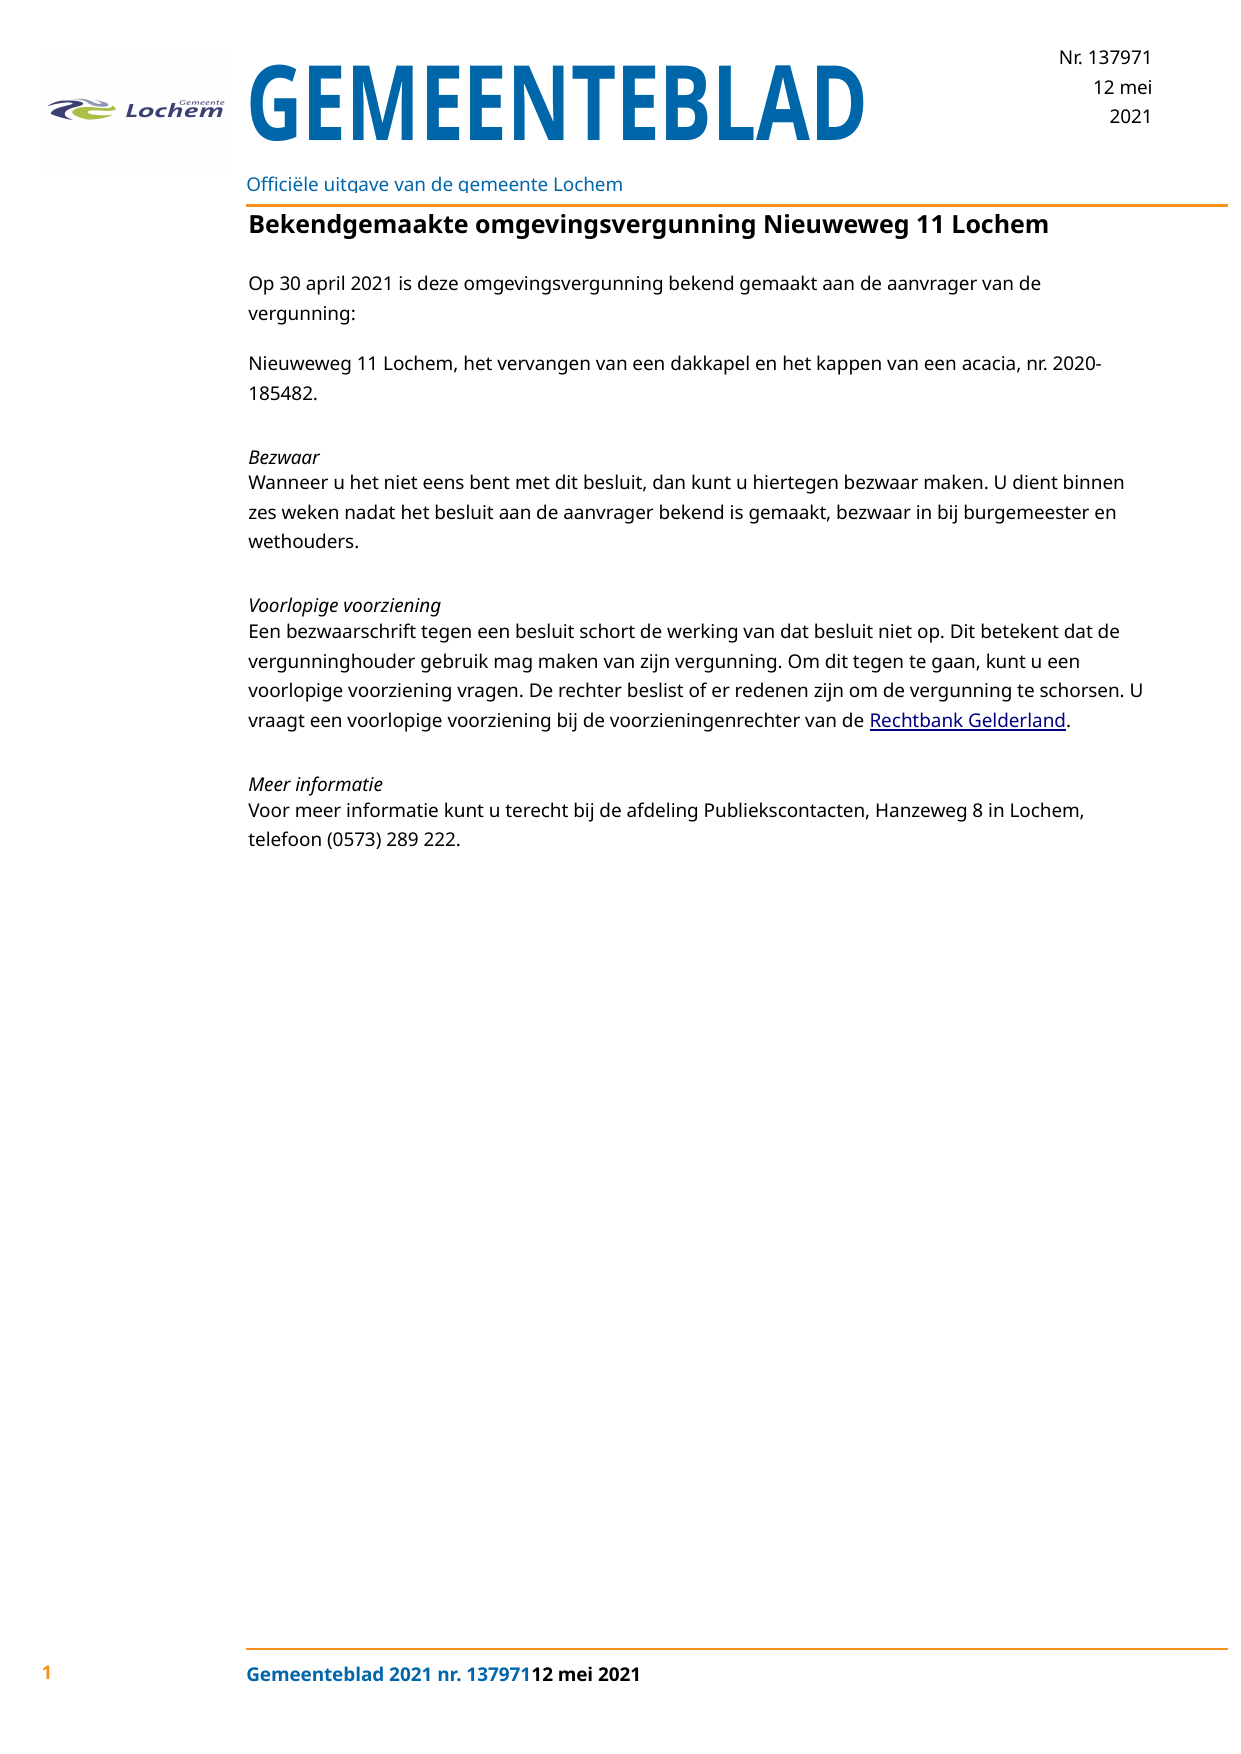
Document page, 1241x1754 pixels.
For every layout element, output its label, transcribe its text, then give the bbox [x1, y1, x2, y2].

picture [41, 47, 231, 172]
text Nieuweweg 11 Lochem, het vervangen van een dakkapel en het kappen van een acacia, nr. 2020-185482. [248, 350, 1152, 406]
text Voorlopige voorziening [248, 593, 1152, 618]
text Bezwaar [248, 444, 1152, 469]
text Meer informatie [248, 771, 1152, 797]
text Een bezwaarschrift tegen een besluit schort de werking van dat besluit niet op. Dit betekent dat de vergunninghouder gebruik mag maken van zijn vergunning. Om dit tegen te gaan, kunt u een voorlopige voorziening vragen. De rechter beslist of er redenen zijn om de vergunning te schorsen. U vraagt een voorlopige voorziening bij de voorzieningenrechter van de Rechtbank Gelderland. [248, 618, 1152, 733]
text Op 30 april 2021 is deze omgevingsvergunning bekend gemaakt aan de aanvrager van de vergunning: [248, 270, 1152, 326]
text Bekendgemaakte omgevingsvergunning Nieuweweg 11 Lochem [248, 207, 1152, 241]
text Voor meer informatie kunt u terecht bij de afdeling Publiekscontacten, Hanzeweg 8 in Lochem, telefoon (0573) 289 222. [248, 797, 1152, 852]
text Wanneer u het niet eens bent met dit besluit, dan kunt u hiertegen bezwaar maken. U dient binnen zes weken nadat het besluit aan de aanvrager bekend is gemaakt, bezwaar in bij burgemeester en wethouders. [248, 469, 1152, 554]
